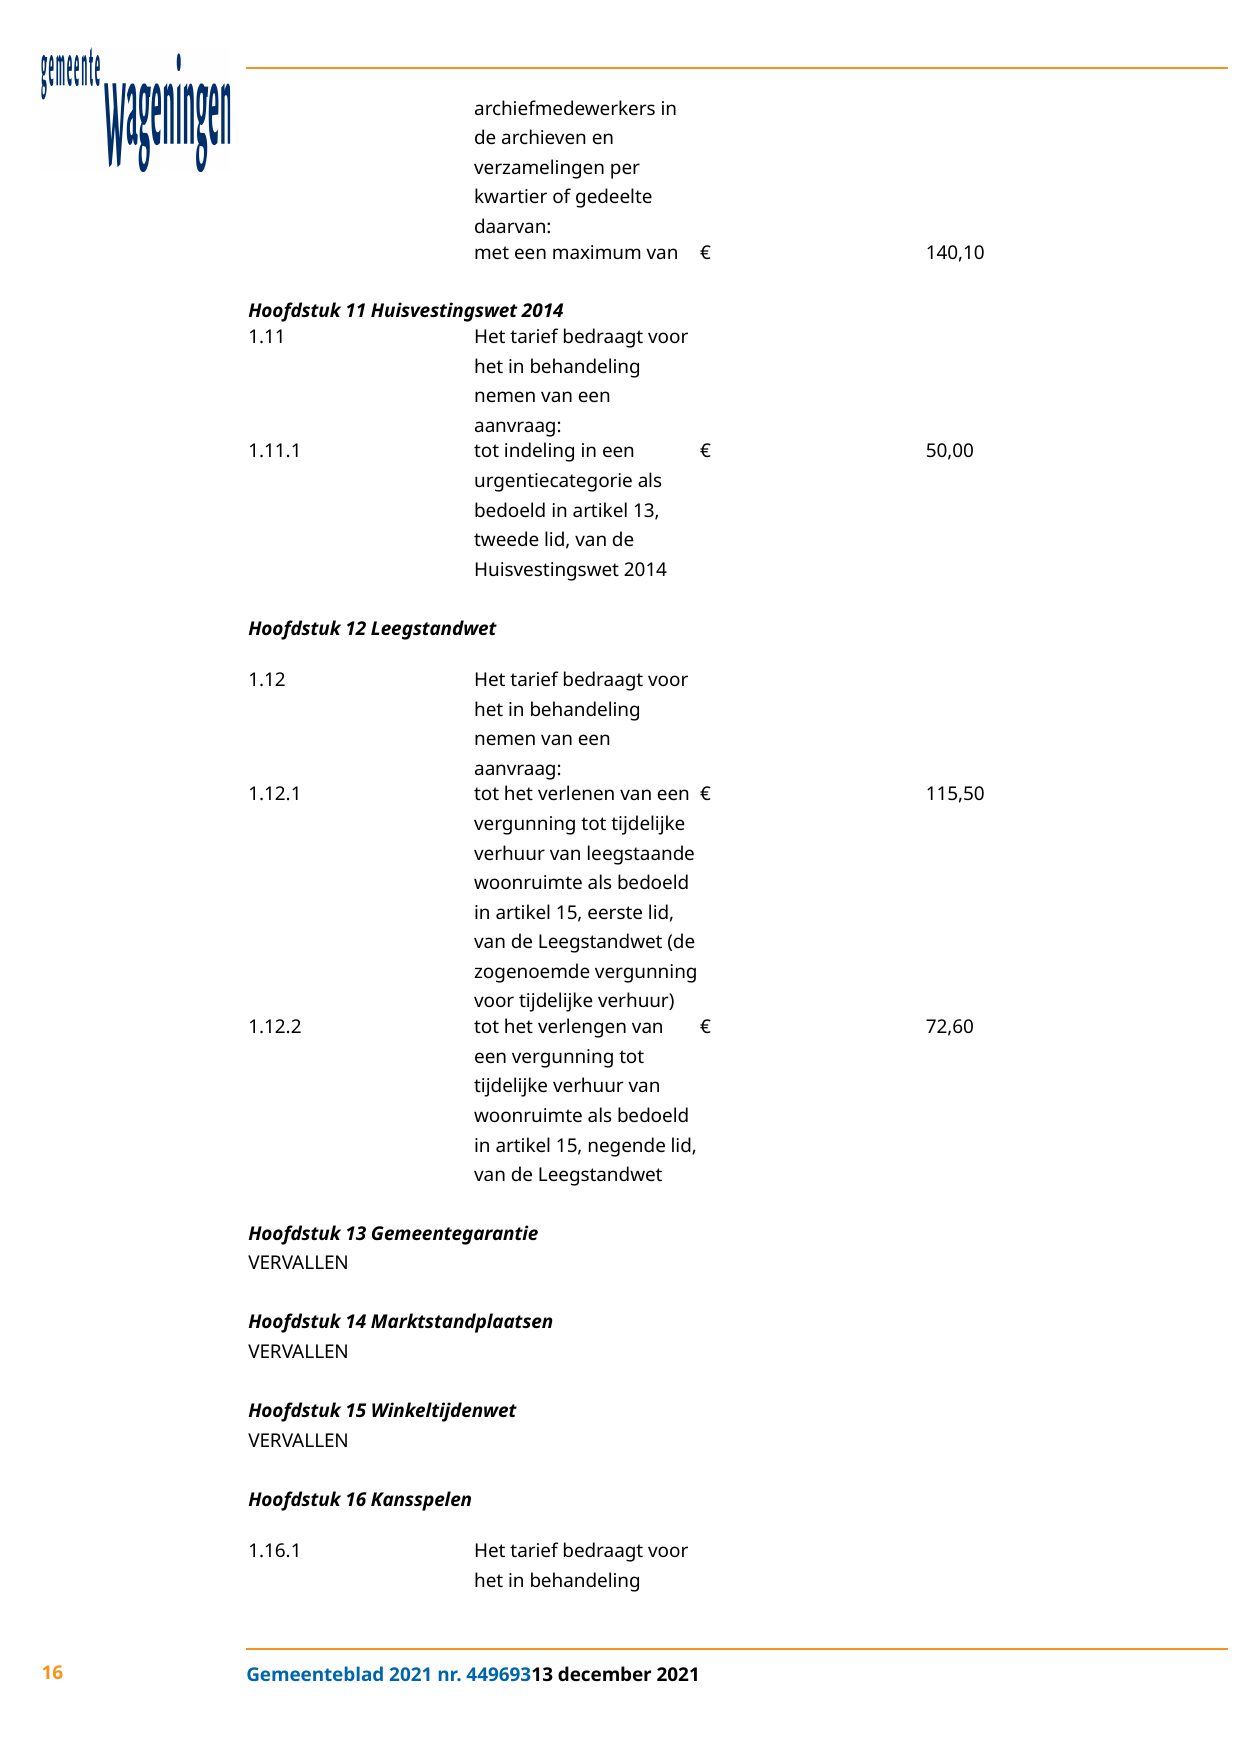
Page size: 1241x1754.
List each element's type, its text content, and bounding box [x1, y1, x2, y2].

text Hoofdstuk 14 Marktstandplaatsen [248, 1309, 1152, 1334]
table_cell [700, 640, 926, 666]
table_header [700, 298, 926, 323]
table_cell archiefmedewerkers in de archieven en verzamelingen per kwartier of gedeelte daarvan: [474, 95, 700, 239]
text VERVALLEN [248, 1427, 1152, 1453]
table_cell tot het verlenen van een vergunning tot tijdelijke verhuur van leegstaande woonruimte als bedoeld in artikel 15, eerste lid, van de Leegstandwet (de zogenoemde vergunning voor tijdelijke verhuur) [474, 781, 700, 1013]
text VERVALLEN [248, 1249, 1152, 1275]
table_cell [700, 95, 926, 239]
table_cell 50,00 [926, 438, 1152, 582]
table_cell [248, 95, 474, 239]
table_cell [248, 239, 474, 264]
table_cell € [700, 1014, 926, 1187]
table_cell [474, 640, 700, 666]
table_cell 1.11 [248, 323, 474, 438]
table_cell 140,10 [926, 239, 1152, 264]
table_cell € [700, 438, 926, 582]
table_cell [248, 640, 474, 666]
table_cell 115,50 [926, 781, 1152, 1013]
table_cell [926, 1538, 1152, 1593]
table_cell [926, 95, 1152, 239]
table_header [926, 615, 1152, 640]
table_cell 1.16.1 [248, 1538, 474, 1593]
table_header [700, 615, 926, 640]
text VERVALLEN [248, 1338, 1152, 1364]
table_cell 1.12 [248, 666, 474, 781]
table_cell [700, 1538, 926, 1593]
table_cell tot indeling in een urgentiecategorie als bedoeld in artikel 13, tweede lid, van de Huisvestingswet 2014 [474, 438, 700, 582]
table_cell [926, 323, 1152, 438]
table_header Hoofdstuk 16 Kansspelen [248, 1486, 700, 1512]
table_cell [700, 323, 926, 438]
table_cell [700, 666, 926, 781]
table_cell [926, 1512, 1152, 1538]
table_header [926, 1486, 1152, 1512]
table_cell [474, 1512, 700, 1538]
table_header Hoofdstuk 11 Huisvestingswet 2014 [248, 298, 700, 323]
table_cell 1.12.2 [248, 1014, 474, 1187]
table_cell Het tarief bedraagt voor het in behandeling [474, 1538, 700, 1593]
picture [41, 47, 231, 172]
table_cell € [700, 781, 926, 1013]
table_header [700, 1486, 926, 1512]
table_cell Het tarief bedraagt voor het in behandeling nemen van een aanvraag: [474, 323, 700, 438]
table_cell 1.12.1 [248, 781, 474, 1013]
table_cell [700, 1512, 926, 1538]
table_cell € [700, 239, 926, 264]
table_cell 1.11.1 [248, 438, 474, 582]
table_cell tot het verlengen van een vergunning tot tijdelijke verhuur van woonruimte als bedoeld in artikel 15, negende lid, van de Leegstandwet [474, 1014, 700, 1187]
table_cell [926, 666, 1152, 781]
table_cell [926, 640, 1152, 666]
text Hoofdstuk 15 Winkeltijdenwet [248, 1397, 1152, 1423]
table_header Hoofdstuk 12 Leegstandwet [248, 615, 700, 640]
table_cell 72,60 [926, 1014, 1152, 1187]
text Hoofdstuk 13 Gemeentegarantie [248, 1220, 1152, 1246]
table_header [926, 298, 1152, 323]
table_cell [248, 1512, 474, 1538]
table_cell met een maximum van [474, 239, 700, 264]
table_cell Het tarief bedraagt voor het in behandeling nemen van een aanvraag: [474, 666, 700, 781]
